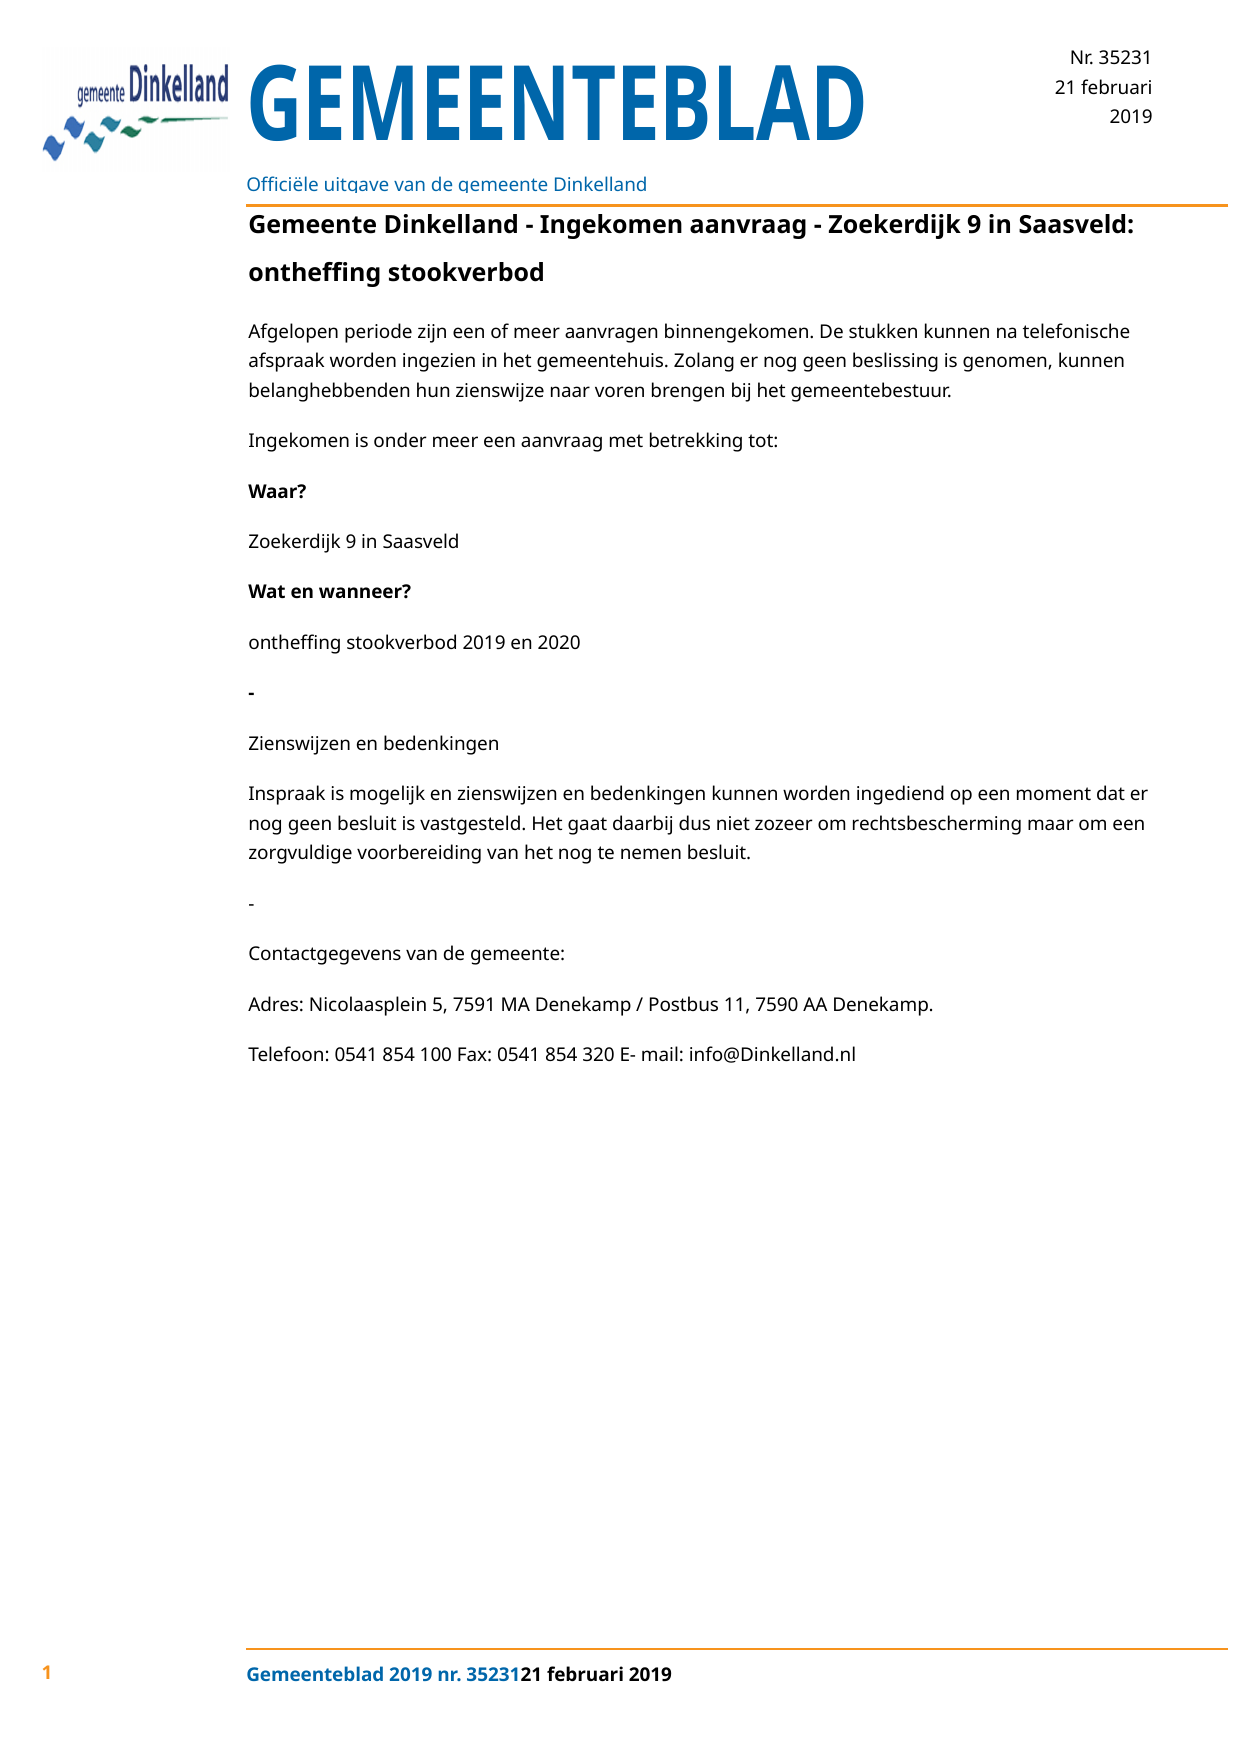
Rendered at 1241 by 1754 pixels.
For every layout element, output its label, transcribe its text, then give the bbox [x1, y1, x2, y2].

text Inspraak is mogelijk en zienswijzen en bedenkingen kunnen worden ingediend op een moment dat er nog geen besluit is vastgesteld. Het gaat daarbij dus niet zozeer om rechtsbescherming maar om een zorgvuldige voorbereiding van het nog te nemen besluit. [248, 780, 1152, 865]
text Adres: Nicolaasplein 5, 7591 MA Denekamp / Postbus 11, 7590 AA Denekamp. [248, 991, 1152, 1017]
text Wat en wanneer? [248, 579, 1152, 604]
text Contactgegevens van de gemeente: [248, 940, 1152, 966]
text ontheffing stookverbod 2019 en 2020 [248, 629, 1152, 655]
picture [41, 47, 231, 172]
text Zienswijzen en bedenkingen [248, 730, 1152, 756]
text Afgelopen periode zijn een of meer aanvragen binnengekomen. De stukken kunnen na telefonische afspraak worden ingezien in het gemeentehuis. Zolang er nog geen beslissing is genomen, kunnen belanghebbenden hun zienswijze naar voren brengen bij het gemeentebestuur. [248, 318, 1152, 403]
text Zoekerdijk 9 in Saasveld [248, 528, 1152, 554]
text - [248, 890, 1152, 916]
text Gemeente Dinkelland - Ingekomen aanvraag - Zoekerdijk 9 in Saasveld: ontheffing stookverbod [248, 207, 1152, 288]
text Waar? [248, 478, 1152, 504]
text Telefoon: 0541 854 100 Fax: 0541 854 320 E- mail: info@Dinkelland.nl [248, 1041, 1152, 1067]
text - [248, 679, 1152, 705]
text Ingekomen is onder meer een aanvraag met betrekking tot: [248, 427, 1152, 453]
